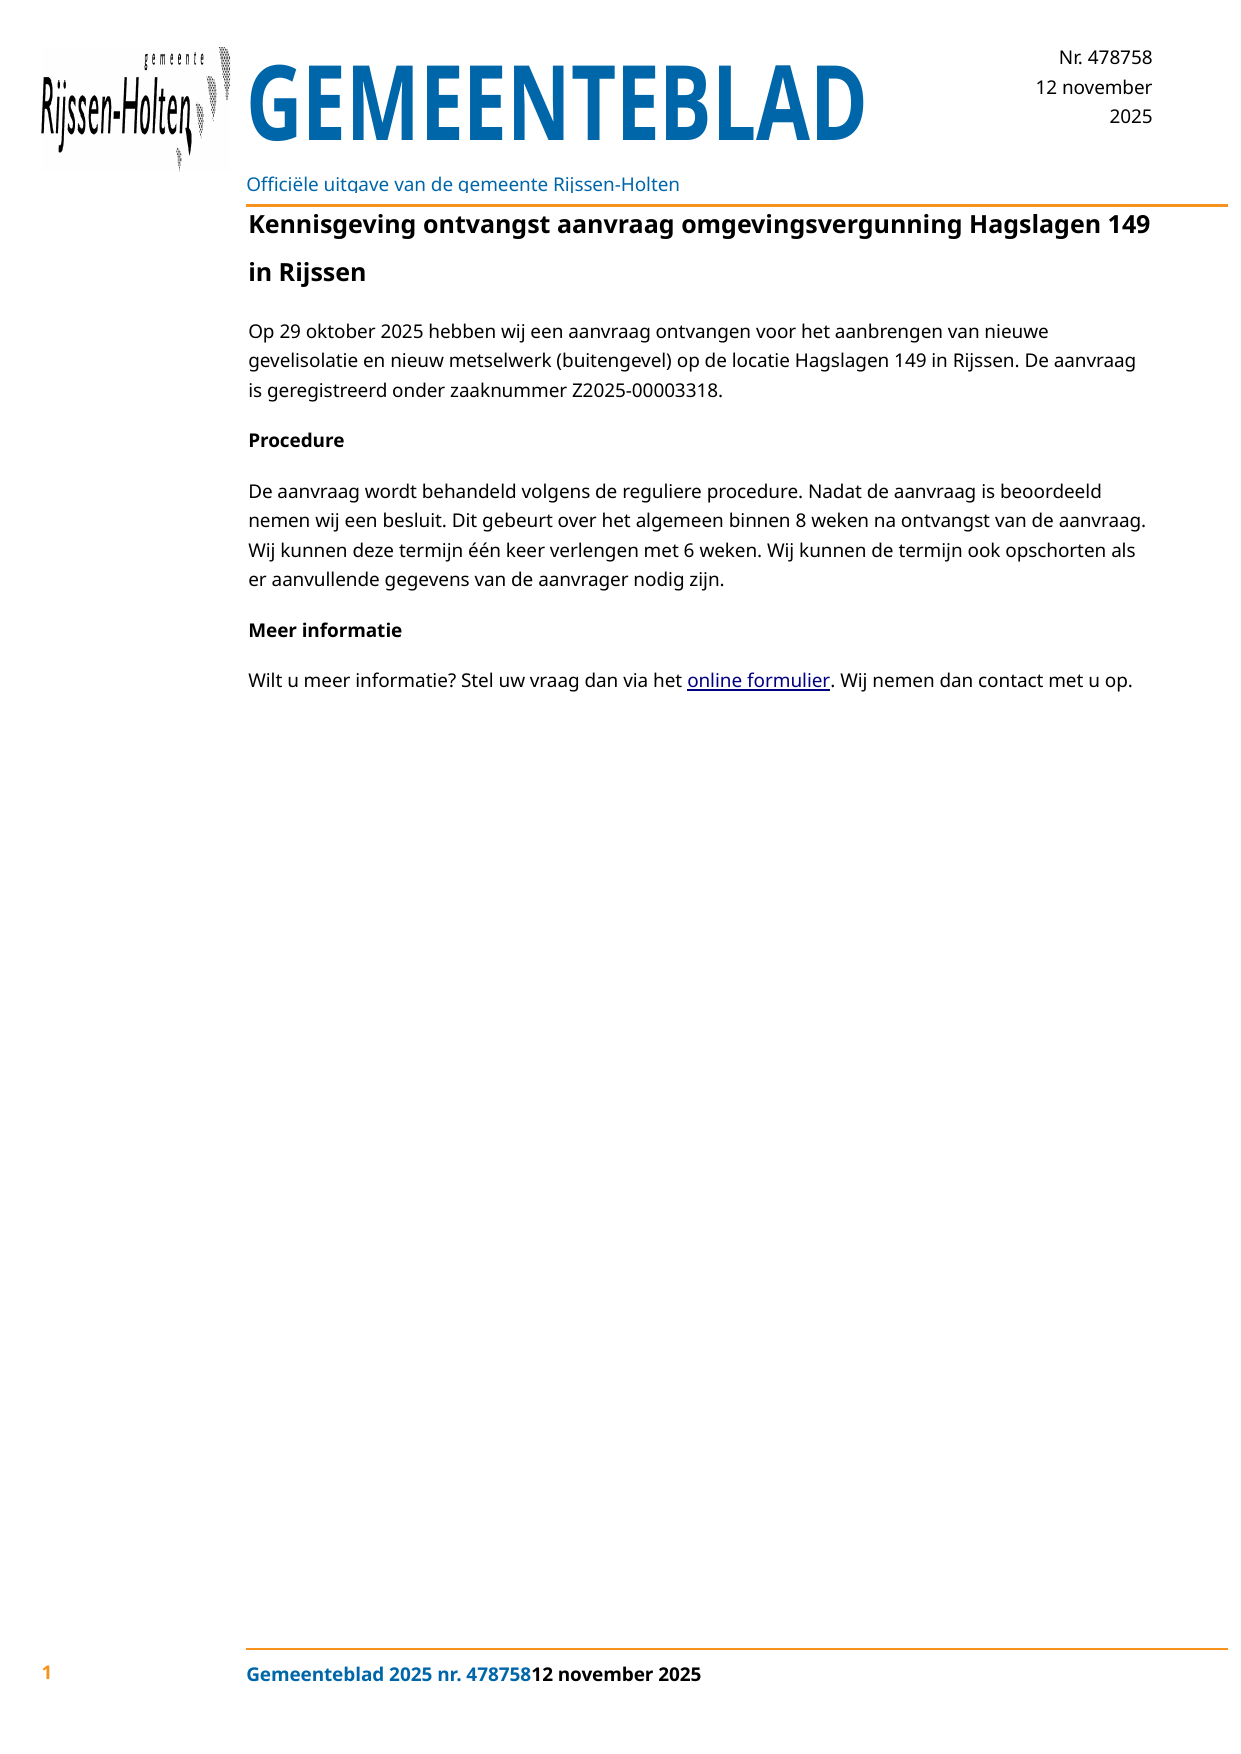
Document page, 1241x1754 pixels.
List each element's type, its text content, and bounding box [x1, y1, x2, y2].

text Wilt u meer informatie? Stel uw vraag dan via het online formulier. Wij nemen dan contact met u op. [248, 667, 1152, 693]
text Meer informatie [248, 617, 1152, 643]
text Procedure [248, 427, 1152, 453]
picture [41, 47, 231, 172]
text De aanvraag wordt behandeld volgens de reguliere procedure. Nadat de aanvraag is beoordeeld nemen wij een besluit. Dit gebeurt over het algemeen binnen 8 weken na ontvangst van de aanvraag. Wij kunnen deze termijn één keer verlengen met 6 weken. Wij kunnen de termijn ook opschorten als er aanvullende gegevens van de aanvrager nodig zijn. [248, 478, 1152, 592]
text Kennisgeving ontvangst aanvraag omgevingsvergunning Hagslagen 149 in Rijssen [248, 207, 1152, 288]
text Op 29 oktober 2025 hebben wij een aanvraag ontvangen voor het aanbrengen van nieuwe gevelisolatie en nieuw metselwerk (buitengevel) op de locatie Hagslagen 149 in Rijssen. De aanvraag is geregistreerd onder zaaknummer Z2025-00003318. [248, 318, 1152, 403]
